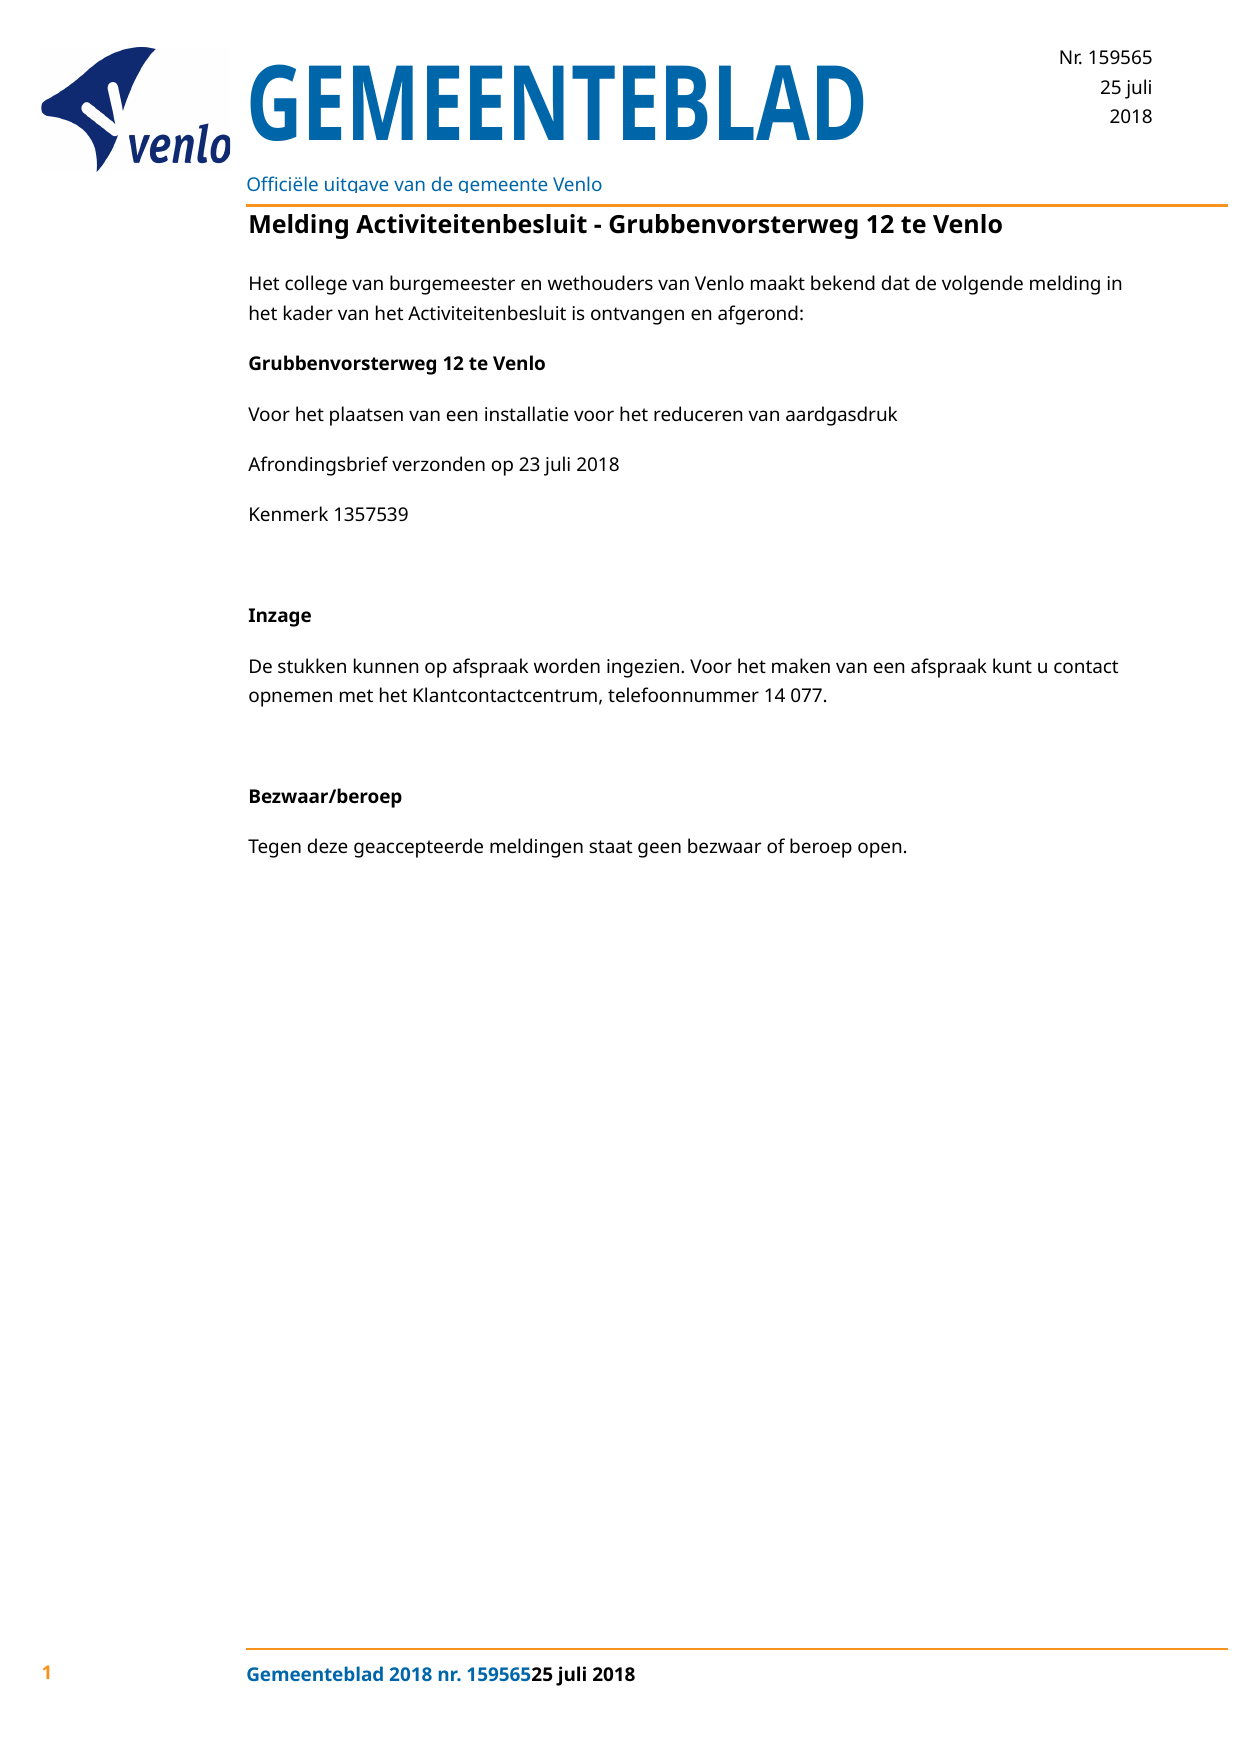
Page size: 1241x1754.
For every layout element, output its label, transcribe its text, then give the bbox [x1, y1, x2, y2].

text Kenmerk 1357539 [248, 502, 1152, 527]
picture [41, 47, 231, 172]
text Bezwaar/beroep [248, 783, 1152, 809]
text Inzage [248, 602, 1152, 628]
text Afrondingsbrief verzonden op 23 juli 2018 [248, 451, 1152, 477]
text Grubbenvorsterweg 12 te Venlo [248, 350, 1152, 376]
text Melding Activiteitenbesluit - Grubbenvorsterweg 12 te Venlo [248, 207, 1152, 241]
text De stukken kunnen op afspraak worden ingezien. Voor het maken van een afspraak kunt u contact opnemen met het Klantcontactcentrum, telefoonnummer 14 077. [248, 653, 1152, 708]
text Voor het plaatsen van een installatie voor het reduceren van aardgasdruk [248, 401, 1152, 426]
text Het college van burgemeester en wethouders van Venlo maakt bekend dat de volgende melding in het kader van het Activiteitenbesluit is ontvangen en afgerond: [248, 270, 1152, 326]
text Tegen deze geaccepteerde meldingen staat geen bezwaar of beroep open. [248, 834, 1152, 859]
